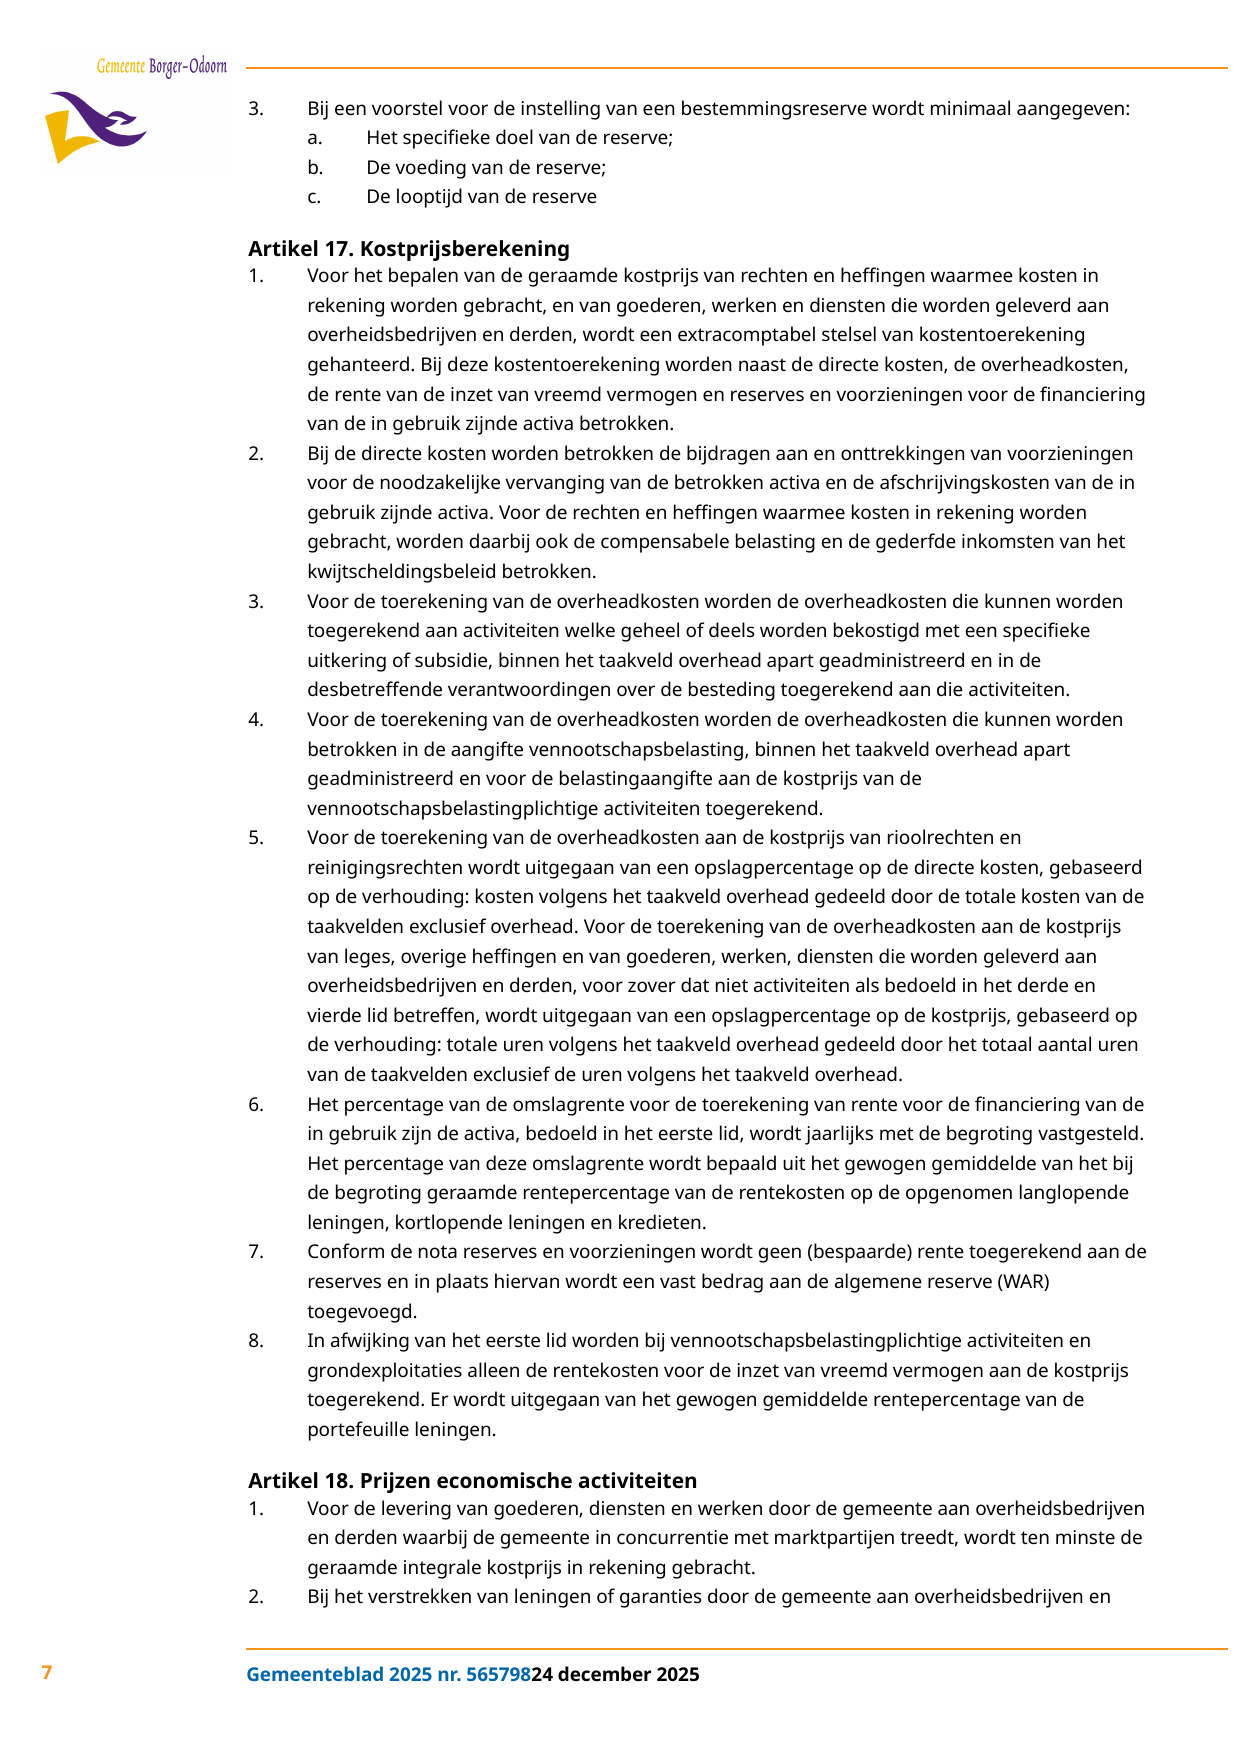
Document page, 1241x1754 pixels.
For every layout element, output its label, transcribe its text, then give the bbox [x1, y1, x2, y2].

list In afwijking van het eerste lid worden bij vennootschapsbelastingplichtige activiteiten en grondexploitaties alleen de rentekosten voor de inzet van vreemd vermogen aan de kostprijs toegerekend. Er wordt uitgegaan van het gewogen gemiddelde rentepercentage van de portefeuille leningen. [248, 1327, 1152, 1442]
list Conform de nota reserves en voorzieningen wordt geen (bespaarde) rente toegerekend aan de reserves en in plaats hiervan wordt een vast bedrag aan de algemene reserve (WAR) toegevoegd. [248, 1239, 1152, 1323]
list Voor de toerekening van de overheadkosten worden de overheadkosten die kunnen worden betrokken in de aangifte vennootschapsbelasting, binnen het taakveld overhead apart geadministreerd en voor de belastingaangifte aan de kostprijs van de vennootschapsbelastingplichtige activiteiten toegerekend. [248, 706, 1152, 821]
list Voor de toerekening van de overheadkosten aan de kostprijs van rioolrechten en reinigingsrechten wordt uitgegaan van een opslagpercentage op de directe kosten, gebaseerd op de verhouding: kosten volgens het taakveld overhead gedeeld door de totale kosten van de taakvelden exclusief overhead. Voor de toerekening van de overheadkosten aan de kostprijs van leges, overige heffingen en van goederen, werken, diensten die worden geleverd aan overheidsbedrijven en derden, voor zover dat niet activiteiten als bedoeld in het derde en vierde lid betreffen, wordt uitgegaan van een opslagpercentage op de kostprijs, gebaseerd op de verhouding: totale uren volgens het taakveld overhead gedeeld door het totaal aantal uren van de taakvelden exclusief de uren volgens het taakveld overhead. [248, 824, 1152, 1087]
list Voor het bepalen van de geraamde kostprijs van rechten en heffingen waarmee kosten in rekening worden gebracht, en van goederen, werken en diensten die worden geleverd aan overheidsbedrijven en derden, wordt een extracomptabel stelsel van kostentoerekening gehanteerd. Bij deze kostentoerekening worden naast de directe kosten, de overheadkosten, de rente van de inzet van vreemd vermogen en reserves en voorzieningen voor de financiering van de in gebruik zijnde activa betrokken. [248, 262, 1152, 436]
list Bij een voorstel voor de instelling van een bestemmingsreserve wordt minimaal aangegeven: [248, 95, 1152, 121]
list De voeding van de reserve; [307, 154, 1152, 180]
list Bij de directe kosten worden betrokken de bijdragen aan en onttrekkingen van voorzieningen voor de noodzakelijke vervanging van de betrokken activa en de afschrijvingskosten van de in gebruik zijnde activa. Voor de rechten en heffingen waarmee kosten in rekening worden gebracht, worden daarbij ook de compensabele belasting en de gederfde inkomsten van het kwijtscheldingsbeleid betrokken. [248, 440, 1152, 584]
list Het percentage van de omslagrente voor de toerekening van rente voor de financiering van de in gebruik zijn de activa, bedoeld in het eerste lid, wordt jaarlijks met de begroting vastgesteld. Het percentage van deze omslagrente wordt bepaald uit het gewogen gemiddelde van het bij de begroting geraamde rentepercentage van de rentekosten op de opgenomen langlopende leningen, kortlopende leningen en kredieten. [248, 1091, 1152, 1235]
list De looptijd van de reserve [307, 183, 1152, 209]
list Voor de levering van goederen, diensten en werken door de gemeente aan overheidsbedrijven en derden waarbij de gemeente in concurrentie met marktpartijen treedt, wordt ten minste de geraamde integrale kostprijs in rekening gebracht. [248, 1495, 1152, 1580]
list Bij het verstrekken van leningen of garanties door de gemeente aan overheidsbedrijven en [248, 1584, 1152, 1609]
list Voor de toerekening van de overheadkosten worden de overheadkosten die kunnen worden toegerekend aan activiteiten welke geheel of deels worden bekostigd met een specifieke uitkering of subsidie, binnen het taakveld overhead apart geadministreerd en in de desbetreffende verantwoordingen over de besteding toegerekend aan die activiteiten. [248, 588, 1152, 702]
picture [41, 47, 231, 172]
text Artikel 17. Kostprijsberekening [248, 234, 1152, 262]
list Het specifieke doel van de reserve; [307, 124, 1152, 150]
text Artikel 18. Prijzen economische activiteiten [248, 1467, 1152, 1495]
